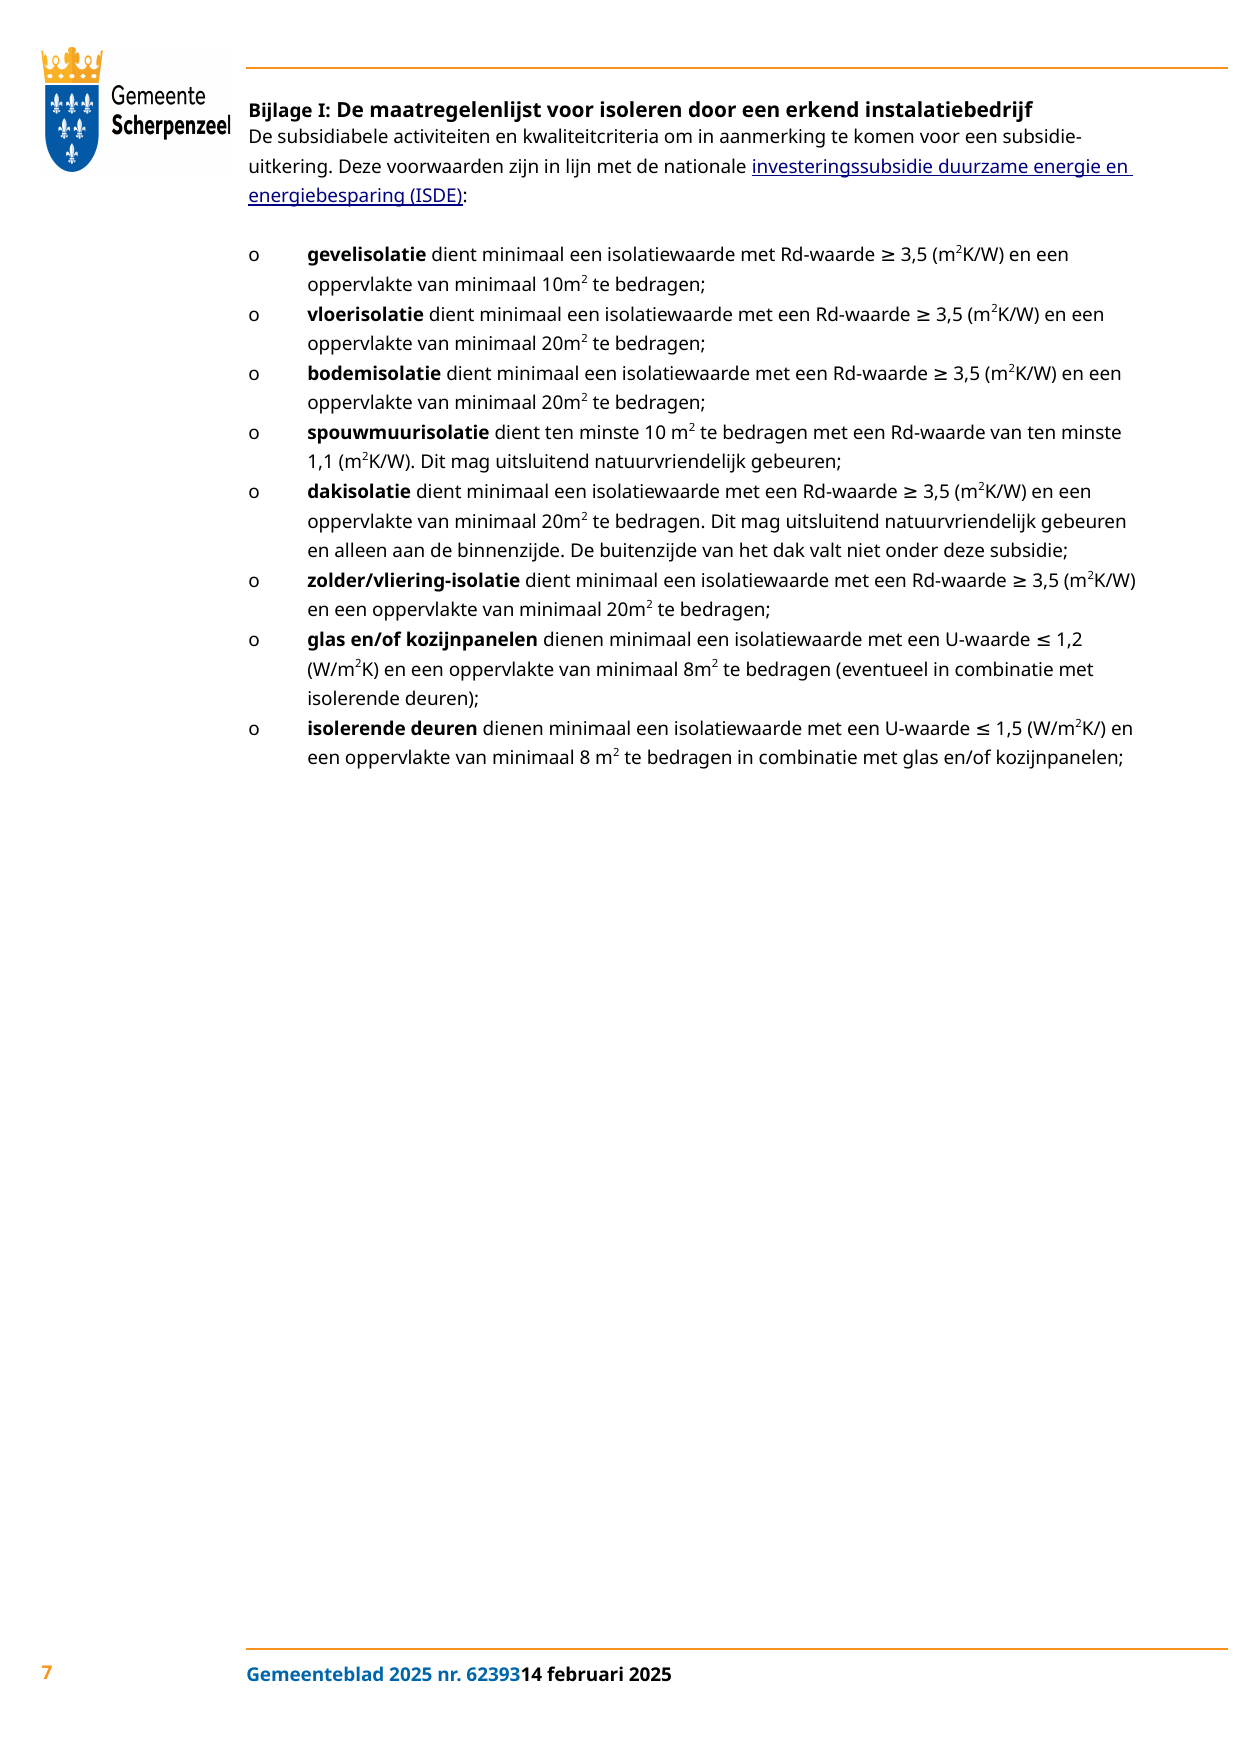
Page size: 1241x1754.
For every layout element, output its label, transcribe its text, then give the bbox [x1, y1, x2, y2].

list isolerende deuren dienen minimaal een isolatiewaarde met een U-waarde ≤ 1,5 (W/m2K/) en een oppervlakte van minimaal 8 m2 te bedragen in combinatie met glas en/of kozijnpanelen; [248, 715, 1152, 770]
list vloerisolatie dient minimaal een isolatiewaarde met een Rd-waarde ≥ 3,5 (m2K/W) en een oppervlakte van minimaal 20m2 te bedragen; [248, 301, 1152, 356]
list gevelisolatie dient minimaal een isolatiewaarde met Rd-waarde ≥ 3,5 (m2K/W) en een oppervlakte van minimaal 10m2 te bedragen; [248, 242, 1152, 297]
list dakisolatie dient minimaal een isolatiewaarde met een Rd-waarde ≥ 3,5 (m2K/W) en een oppervlakte van minimaal 20m2 te bedragen. Dit mag uitsluitend natuurvriendelijk gebeuren en alleen aan de binnenzijde. De buitenzijde van het dak valt niet onder deze subsidie; [248, 478, 1152, 563]
list bodemisolatie dient minimaal een isolatiewaarde met een Rd-waarde ≥ 3,5 (m2K/W) en een oppervlakte van minimaal 20m2 te bedragen; [248, 360, 1152, 415]
picture [41, 47, 231, 172]
text De subsidiabele activiteiten en kwaliteitcriteria om in aanmerking te komen voor een subsidie-uitkering. Deze voorwaarden zijn in lijn met de nationale investeringssubsidie duurzame energie en energiebesparing (ISDE): [248, 123, 1152, 208]
list glas en/of kozijnpanelen dienen minimaal een isolatiewaarde met een U-waarde ≤ 1,2 (W/m2K) en een oppervlakte van minimaal 8m2 te bedragen (eventueel in combinatie met isolerende deuren); [248, 626, 1152, 711]
list zolder/vliering-isolatie dient minimaal een isolatiewaarde met een Rd-waarde ≥ 3,5 (m2K/W) en een oppervlakte van minimaal 20m2 te bedragen; [248, 567, 1152, 622]
text Bijlage I: De maatregelenlijst voor isoleren door een erkend instalatiebedrijf [248, 95, 1152, 123]
list spouwmuurisolatie dient ten minste 10 m2 te bedragen met een Rd-waarde van ten minste 1,1 (m2K/W). Dit mag uitsluitend natuurvriendelijk gebeuren; [248, 419, 1152, 474]
